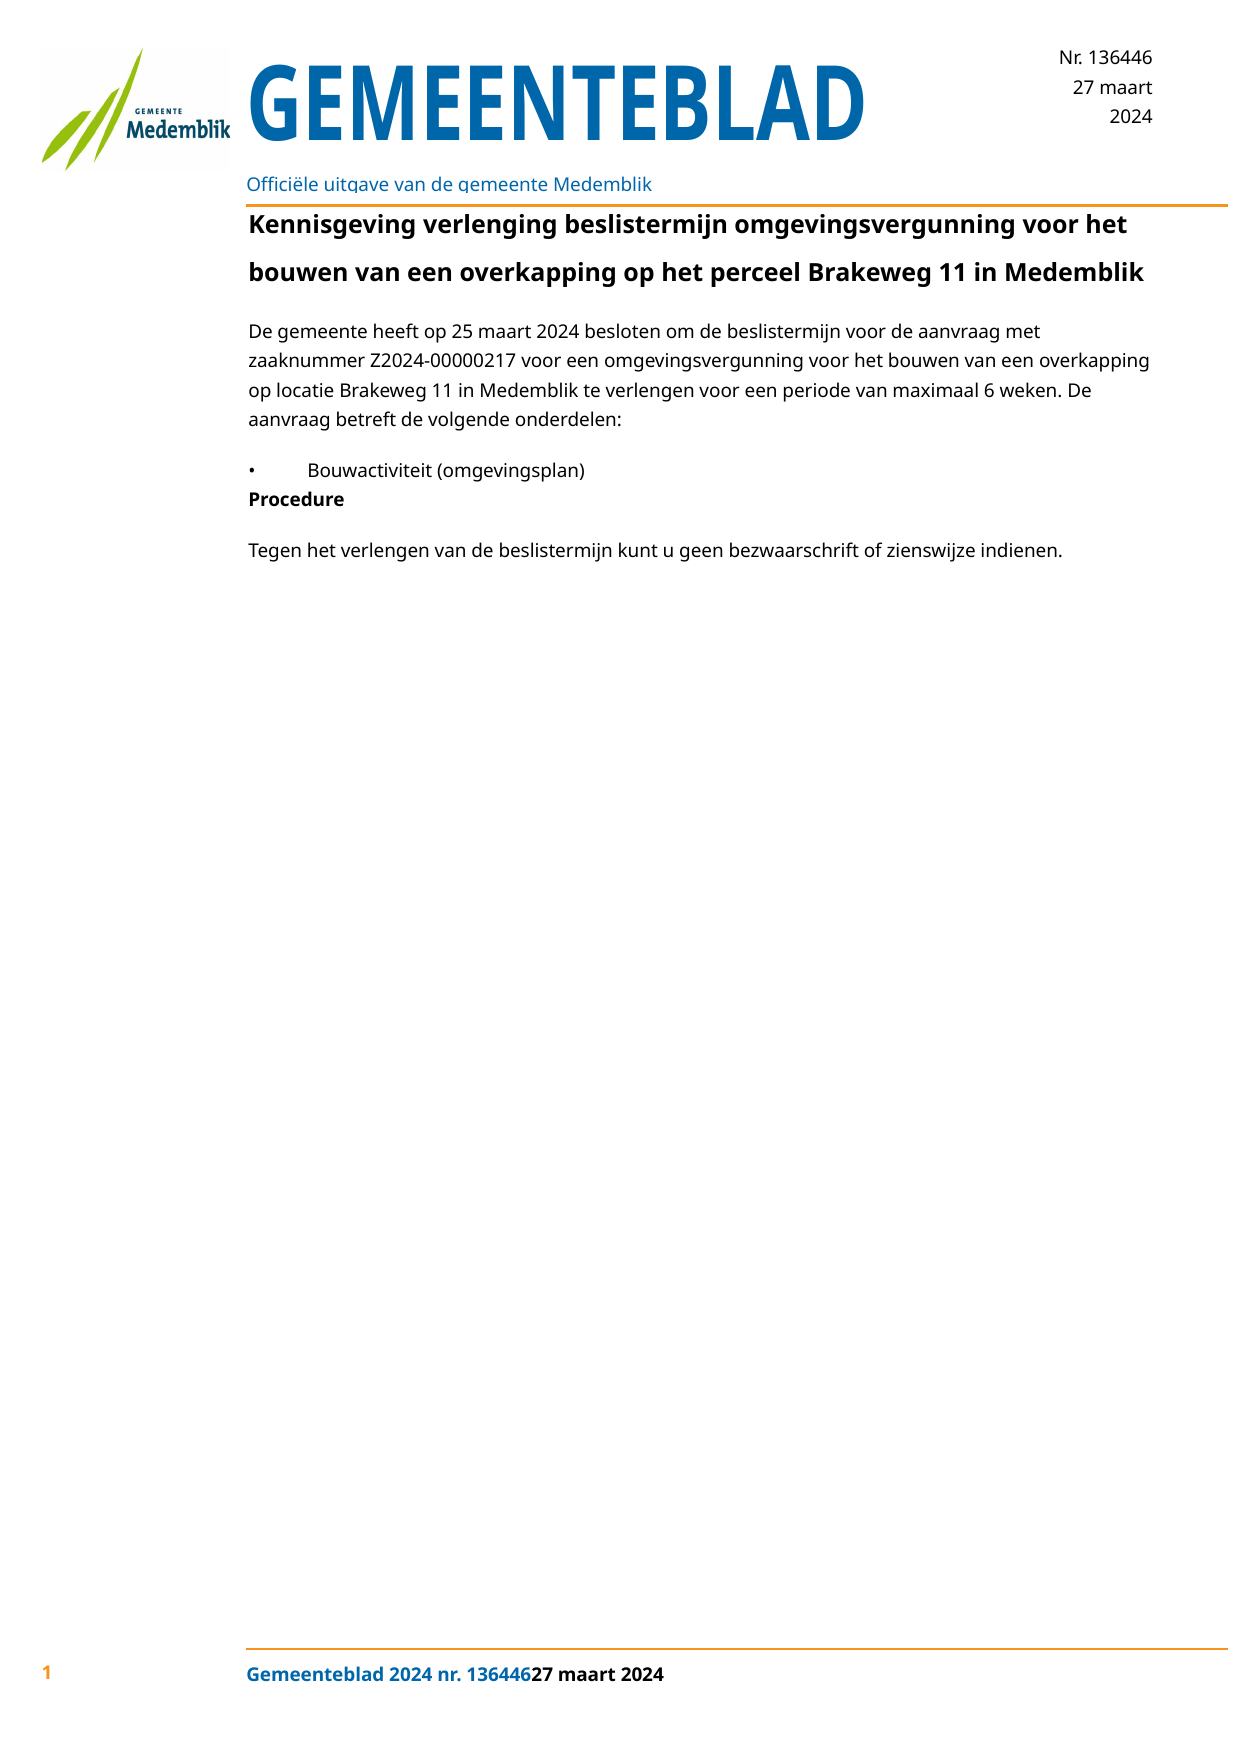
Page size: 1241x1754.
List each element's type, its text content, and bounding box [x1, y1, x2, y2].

text Procedure [248, 487, 1152, 512]
text Kennisgeving verlenging beslistermijn omgevingsvergunning voor het bouwen van een overkapping op het perceel Brakeweg 11 in Medemblik [248, 207, 1152, 288]
picture [41, 47, 231, 172]
text Tegen het verlengen van de beslistermijn kunt u geen bezwaarschrift of zienswijze indienen. [248, 537, 1152, 563]
text De gemeente heeft op 25 maart 2024 besloten om de beslistermijn voor de aanvraag met zaaknummer Z2024-00000217 voor een omgevingsvergunning voor het bouwen van een overkapping op locatie Brakeweg 11 in Medemblik te verlengen voor een periode van maximaal 6 weken. De aanvraag betreft de volgende onderdelen: [248, 318, 1152, 432]
list Bouwactiviteit (omgevingsplan) [248, 457, 1152, 483]
